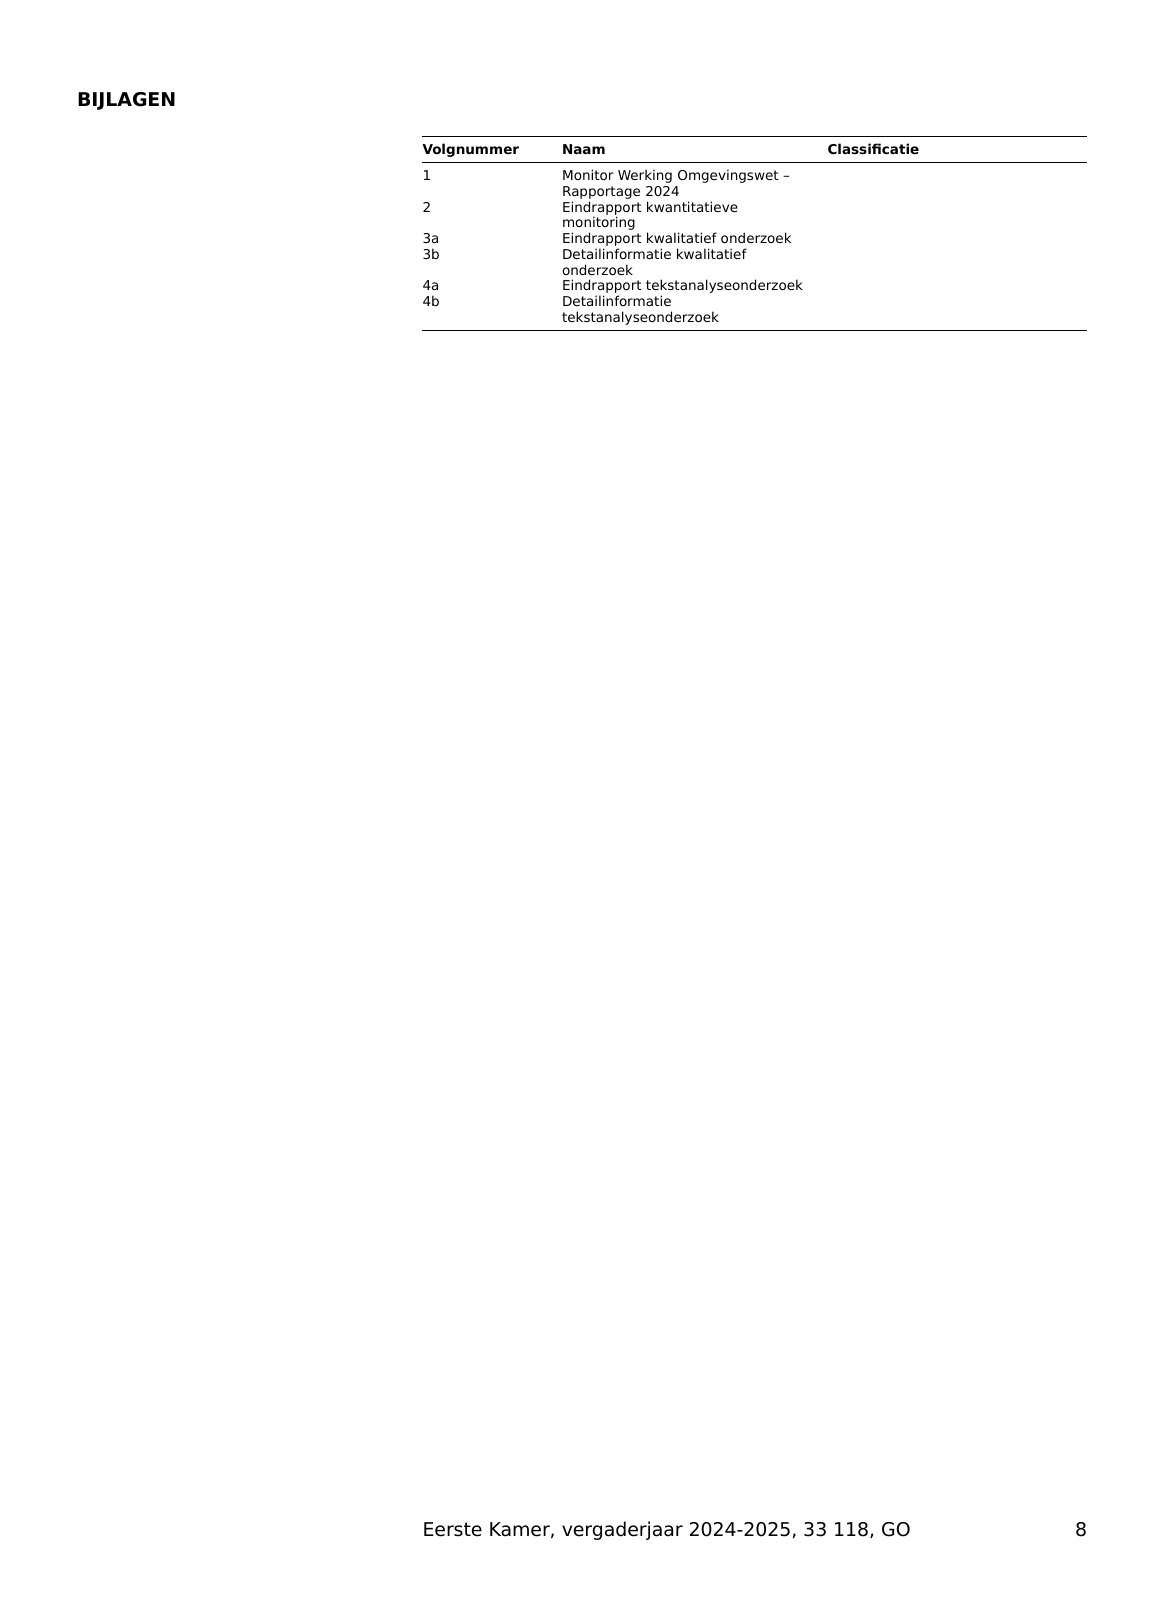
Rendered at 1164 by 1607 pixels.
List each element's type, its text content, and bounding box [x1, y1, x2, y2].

table_cell [821, 294, 1087, 330]
table_cell Detailinformatie tekstanalyseonderzoek [556, 294, 821, 330]
table_header Classificatie [821, 137, 1087, 162]
table_cell Detailinformatie kwalitatief onderzoek [556, 247, 821, 278]
table_cell 4a [422, 278, 556, 294]
table_cell [821, 278, 1087, 294]
table_cell 4b [422, 294, 556, 330]
table_cell [821, 199, 1087, 231]
table_header Naam [556, 137, 821, 162]
table_cell 1 [422, 163, 556, 199]
table_cell Eindrapport kwantitatieve monitoring [556, 199, 821, 231]
table_cell Monitor Werking Omgevingswet – Rapportage 2024 [556, 163, 821, 199]
table_cell [821, 163, 1087, 199]
table_cell 3a [422, 231, 556, 247]
table_cell [821, 247, 1087, 278]
table_cell [821, 231, 1087, 247]
table_cell 2 [422, 199, 556, 231]
table_cell 3b [422, 247, 556, 278]
table_header Volgnummer [422, 137, 556, 162]
subtitle BIJLAGEN [77, 89, 1087, 111]
table_cell Eindrapport kwalitatief onderzoek [556, 231, 821, 247]
table_cell Eindrapport tekstanalyseonderzoek [556, 278, 821, 294]
